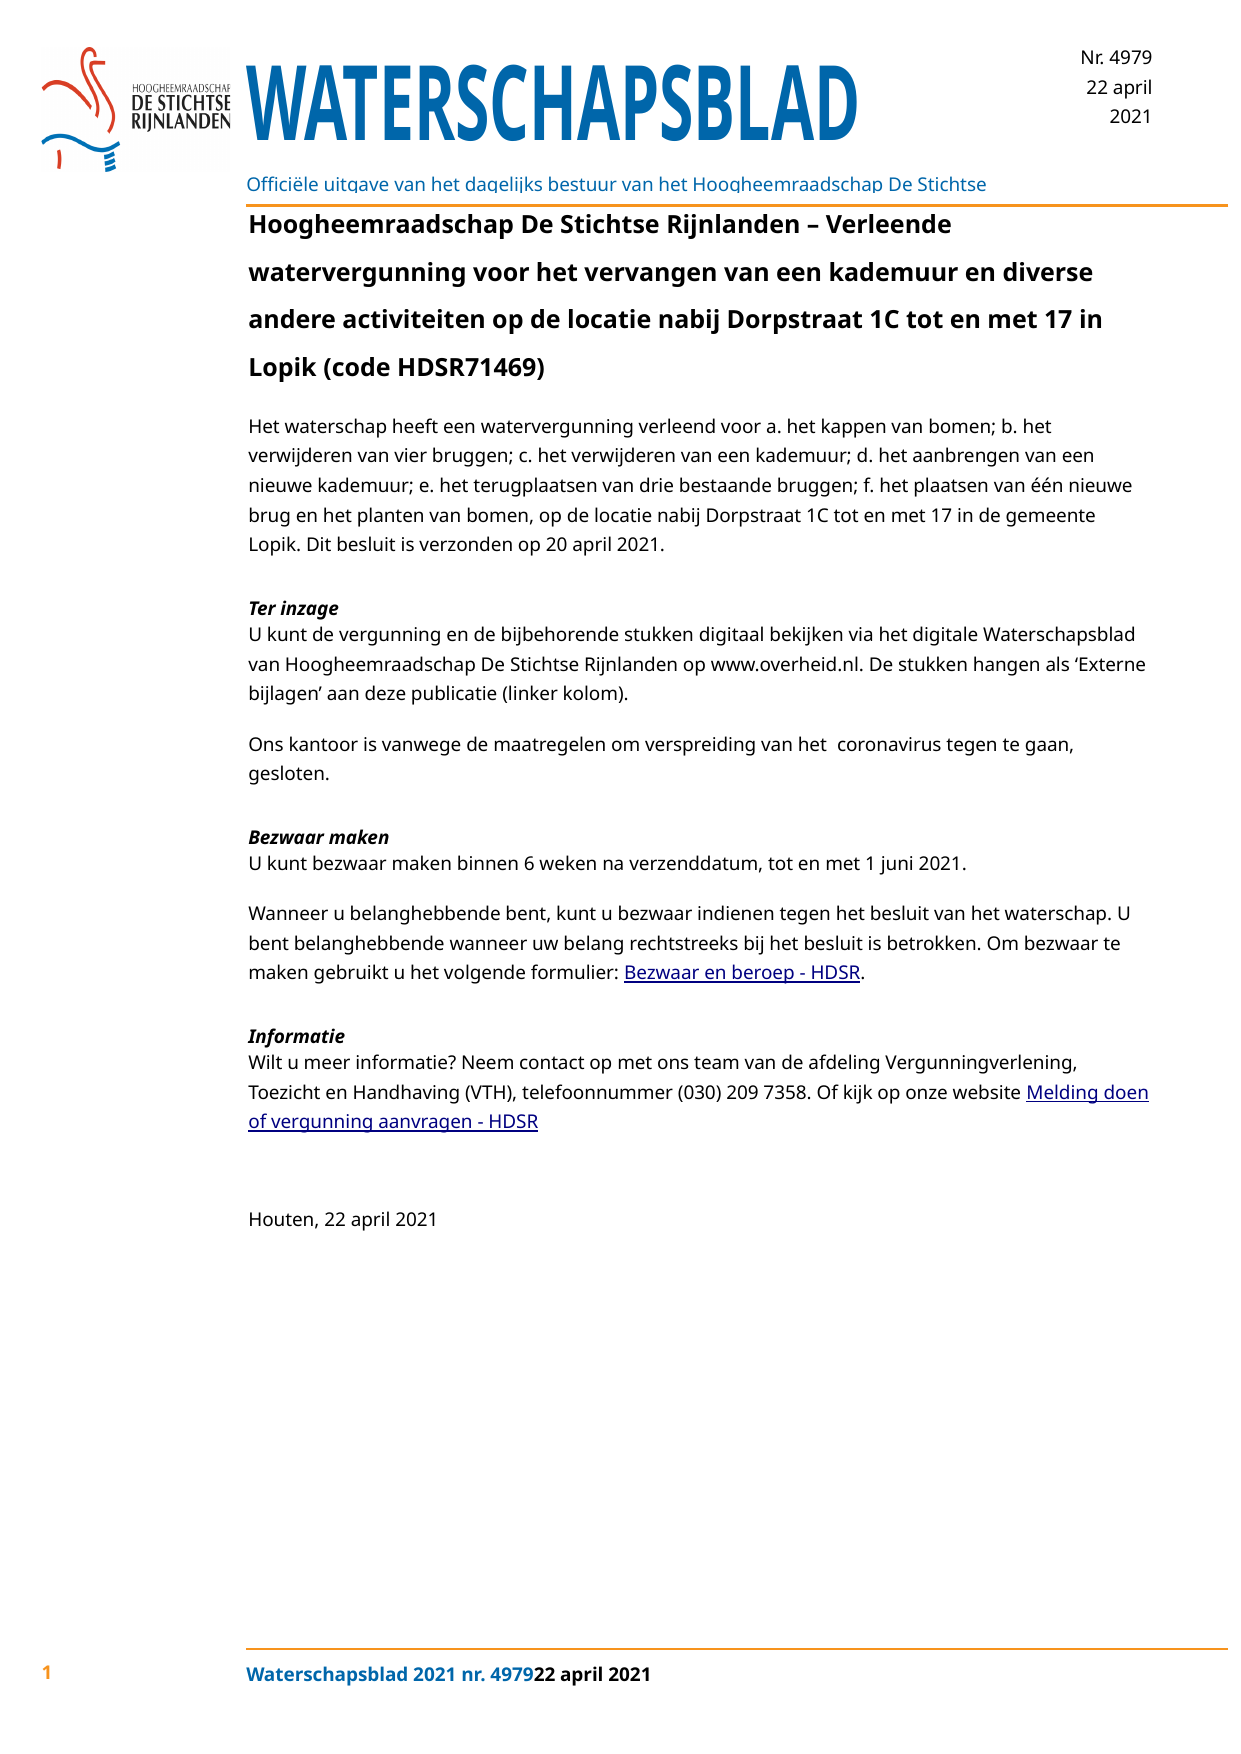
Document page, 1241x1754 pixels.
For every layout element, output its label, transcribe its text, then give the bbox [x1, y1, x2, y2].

picture [41, 47, 231, 172]
text U kunt de vergunning en de bijbehorende stukken digitaal bekijken via het digitale Waterschapsblad van Hoogheemraadschap De Stichtse Rijnlanden op www.overheid.nl. De stukken hangen als ‘Externe bijlagen’ aan deze publicatie (linker kolom). [248, 621, 1152, 706]
text Het waterschap heeft een watervergunning verleend voor a. het kappen van bomen; b. het verwijderen van vier bruggen; c. het verwijderen van een kademuur; d. het aanbrengen van een nieuwe kademuur; e. het terugplaatsen van drie bestaande bruggen; f. het plaatsen van één nieuwe brug en het planten van bomen, op de locatie nabij Dorpstraat 1C tot en met 17 in de gemeente Lopik. Dit besluit is verzonden op 20 april 2021. [248, 413, 1152, 557]
text Wanneer u belanghebbende bent, kunt u bezwaar indienen tegen het besluit van het waterschap. U bent belanghebbende wanneer uw belang rechtstreeks bij het besluit is betrokken. Om bezwaar te maken gebruikt u het volgende formulier: Bezwaar en beroep - HDSR. [248, 900, 1152, 985]
text Ons kantoor is vanwege de maatregelen om verspreiding van het coronavirus tegen te gaan, gesloten. [248, 731, 1152, 786]
text Informatie [248, 1023, 1152, 1049]
text Houten, 22 april 2021 [248, 1207, 1152, 1232]
text Bezwaar maken [248, 824, 1152, 850]
text U kunt bezwaar maken binnen 6 weken na verzenddatum, tot en met 1 juni 2021. [248, 850, 1152, 876]
text Ter inzage [248, 595, 1152, 621]
text Wilt u meer informatie? Neem contact op met ons team van de afdeling Vergunningverlening, Toezicht en Handhaving (VTH), telefoonnummer (030) 209 7358. Of kijk op onze website Melding doen of vergunning aanvragen - HDSR [248, 1049, 1152, 1134]
text Hoogheemraadschap De Stichtse Rijnlanden – Verleende watervergunning voor het vervangen van een kademuur en diverse andere activiteiten op de locatie nabij Dorpstraat 1C tot en met 17 in Lopik (code HDSR71469) [248, 207, 1152, 384]
